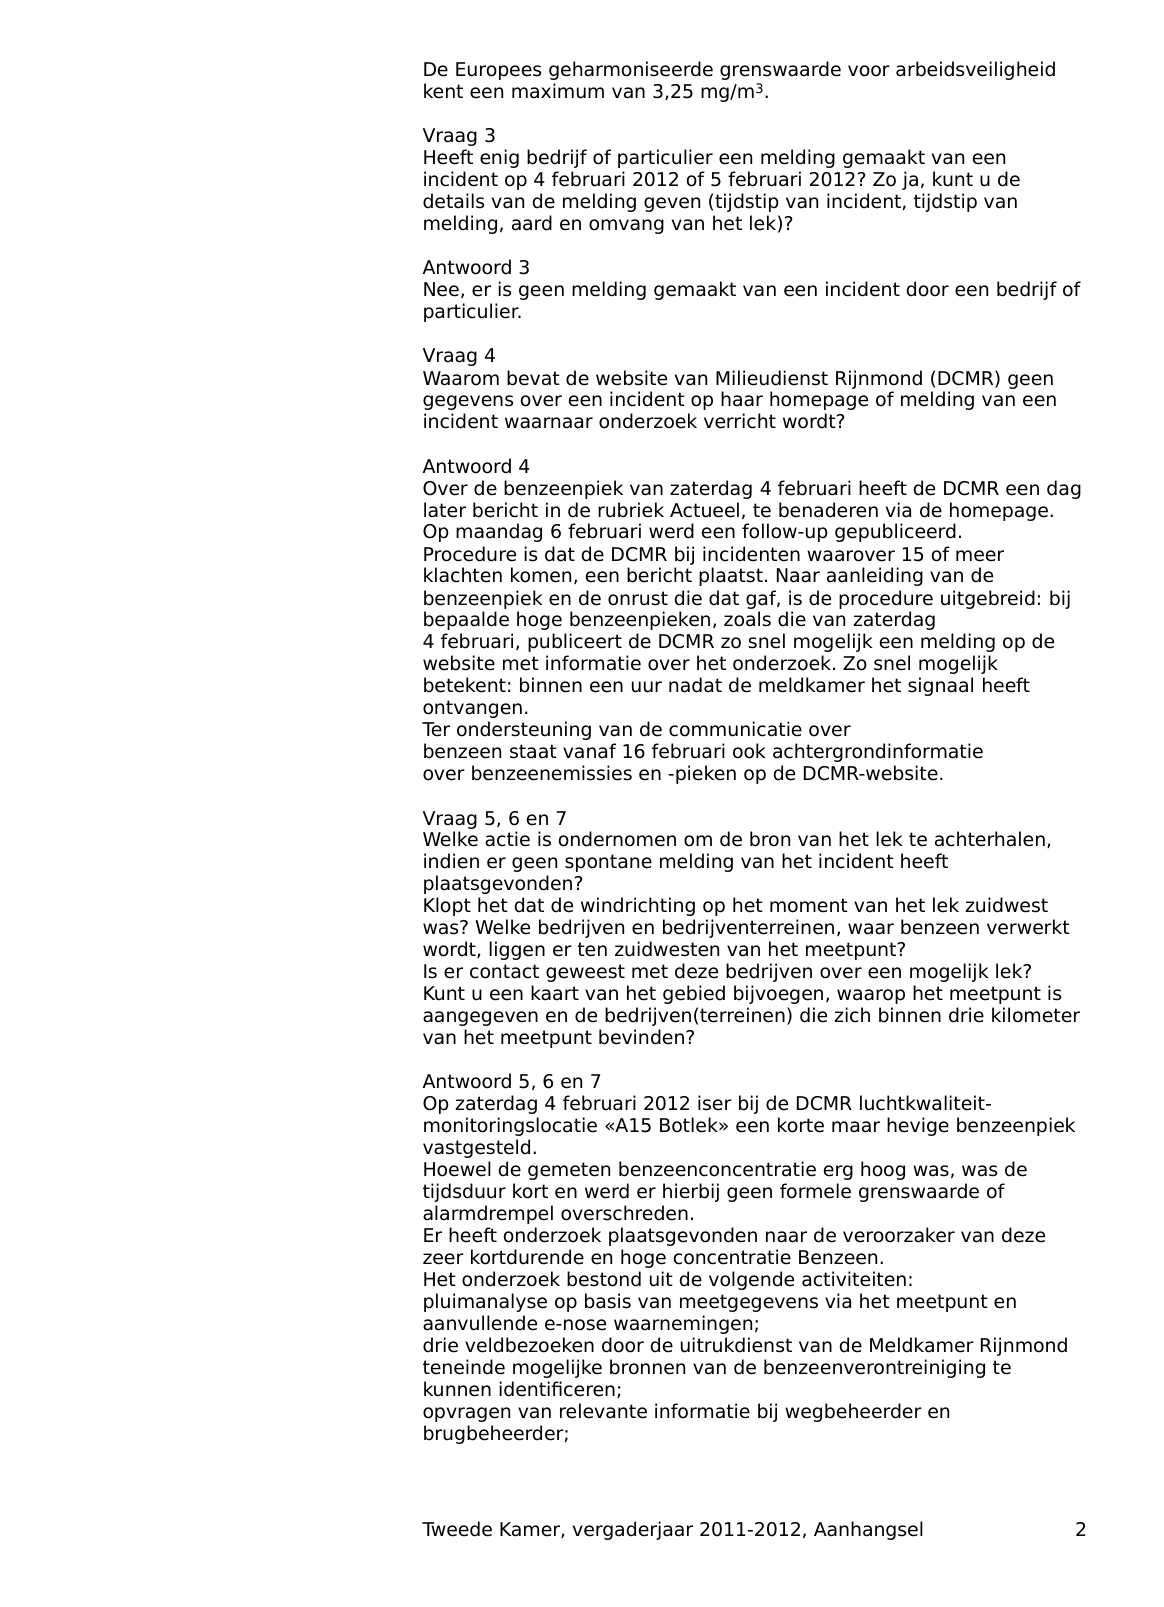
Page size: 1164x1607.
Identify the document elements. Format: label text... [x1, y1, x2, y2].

text Heeft enig bedrijf of particulier een melding gemaakt van een incident op 4 februari 2012 of 5 februari 2012? Zo ja, kunt u de details van de melding geven (tijdstip van incident, tijdstip van melding, aard en omvang van het lek)? [422, 147, 1087, 235]
text Nee, er is geen melding gemaakt van een incident door een bedrijf of particulier. [422, 279, 1087, 323]
text Hoewel de gemeten benzeenconcentratie erg hoog was, was de tijdsduur kort en werd er hierbij geen formele grenswaarde of alarmdrempel overschreden. [422, 1159, 1087, 1225]
text Waarom bevat de website van Milieudienst Rijnmond (DCMR) geen gegevens over een incident op haar homepage of melding van een incident waarnaar onderzoek verricht wordt? [422, 367, 1087, 433]
text Vraag 5, 6 en 7 [422, 807, 1087, 829]
text Vraag 3 [422, 125, 1087, 147]
text Procedure is dat de DCMR bij incidenten waarover 15 of meer klachten komen, een bericht plaatst. Naar aanleiding van de benzeenpiek en de onrust die dat gaf, is de procedure uitgebreid: bij bepaalde hoge benzeenpieken, zoals die van zaterdag 4 februari, publiceert de DCMR zo snel mogelijk een melding op de website met informatie over het onderzoek. Zo snel mogelijk betekent: binnen een uur nadat de meldkamer het signaal heeft ontvangen. [422, 543, 1087, 719]
text Klopt het dat de windrichting op het moment van het lek zuidwest was? Welke bedrijven en bedrijventerreinen, waar benzeen verwerkt wordt, liggen er ten zuidwesten van het meetpunt? [422, 895, 1087, 961]
text Ter ondersteuning van de communicatie over benzeen staat vanaf 16 februari ook achtergrondinformatie over benzeenemissies en -pieken op de DCMR-website. [422, 719, 1087, 785]
text Antwoord 4 [422, 456, 1087, 477]
text Welke actie is ondernomen om de bron van het lek te achterhalen, indien er geen spontane melding van het incident heeft plaatsgevonden? [422, 829, 1087, 895]
text De Europees geharmoniseerde grenswaarde voor arbeidsveiligheid kent een maximum van 3,25 mg/m3. [422, 59, 1087, 103]
text opvragen van relevante informatie bij wegbeheerder en brugbeheerder; [422, 1401, 1087, 1445]
text Is er contact geweest met deze bedrijven over een mogelijk lek? [422, 961, 1087, 983]
text Vraag 4 [422, 345, 1087, 367]
text pluimanalyse op basis van meetgegevens via het meetpunt en aanvullende e-nose waarnemingen; [422, 1291, 1087, 1335]
text Over de benzeenpiek van zaterdag 4 februari heeft de DCMR een dag later bericht in de rubriek Actueel, te benaderen via de homepage. Op maandag 6 februari werd een follow-up gepubliceerd. [422, 477, 1087, 543]
text Kunt u een kaart van het gebied bijvoegen, waarop het meetpunt is aangegeven en de bedrijven(terreinen) die zich binnen drie kilometer van het meetpunt bevinden? [422, 983, 1087, 1049]
text Antwoord 5, 6 en 7 [422, 1071, 1087, 1093]
text Er heeft onderzoek plaatsgevonden naar de veroorzaker van deze zeer kortdurende en hoge concentratie Benzeen. [422, 1225, 1087, 1269]
text Het onderzoek bestond uit de volgende activiteiten: [422, 1269, 1087, 1291]
text drie veldbezoeken door de uitrukdienst van de Meldkamer Rijnmond teneinde mogelijke bronnen van de benzeenverontreiniging te kunnen identificeren; [422, 1335, 1087, 1401]
text Op zaterdag 4 februari 2012 iser bij de DCMR luchtkwaliteit-monitoringslocatie «A15 Botlek» een korte maar hevige benzeenpiek vastgesteld. [422, 1093, 1087, 1159]
text Antwoord 3 [422, 257, 1087, 279]
